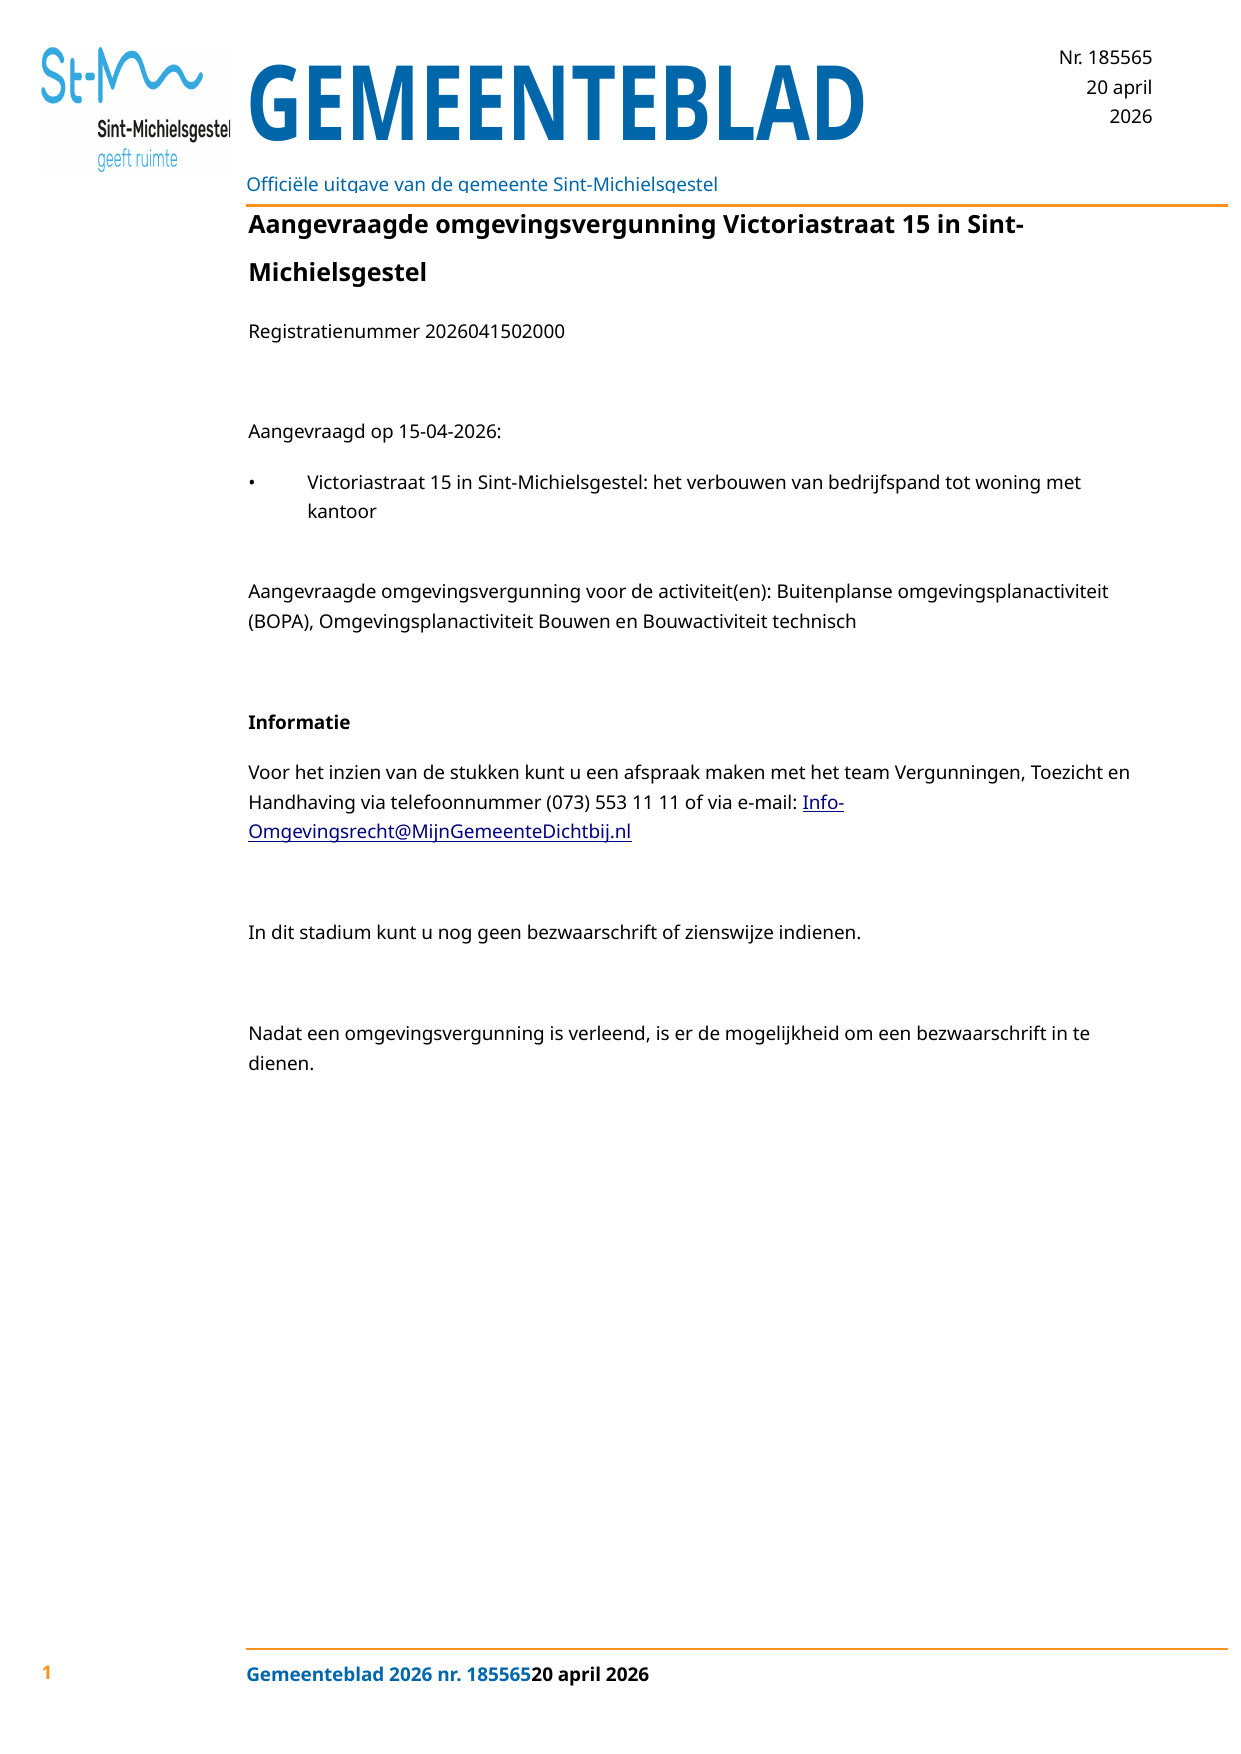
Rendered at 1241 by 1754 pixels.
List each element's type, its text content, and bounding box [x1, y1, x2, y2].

text Aangevraagd op 15-04-2026: [248, 419, 1152, 444]
text Informatie [248, 709, 1152, 735]
text Aangevraagde omgevingsvergunning voor de activiteit(en): Buitenplanse omgevingsplanactiviteit (BOPA), Omgevingsplanactiviteit Bouwen en Bouwactiviteit technisch [248, 579, 1152, 634]
text Nadat een omgevingsvergunning is verleend, is er de mogelijkheid om een bezwaarschrift in te dienen. [248, 1020, 1152, 1076]
picture [41, 47, 231, 172]
text Voor het inzien van de stukken kunt u een afspraak maken met het team Vergunningen, Toezicht en Handhaving via telefoonnummer (073) 553 11 11 of via e-mail: Info-Omgevingsrecht@MijnGemeenteDichtbij.nl [248, 759, 1152, 844]
text Aangevraagde omgevingsvergunning Victoriastraat 15 in Sint-Michielsgestel [248, 207, 1152, 288]
list Victoriastraat 15 in Sint-Michielsgestel: het verbouwen van bedrijfspand tot woning met kantoor [248, 469, 1152, 524]
text In dit stadium kunt u nog geen bezwaarschrift of zienswijze indienen. [248, 919, 1152, 945]
text Registratienummer 2026041502000 [248, 318, 1152, 344]
